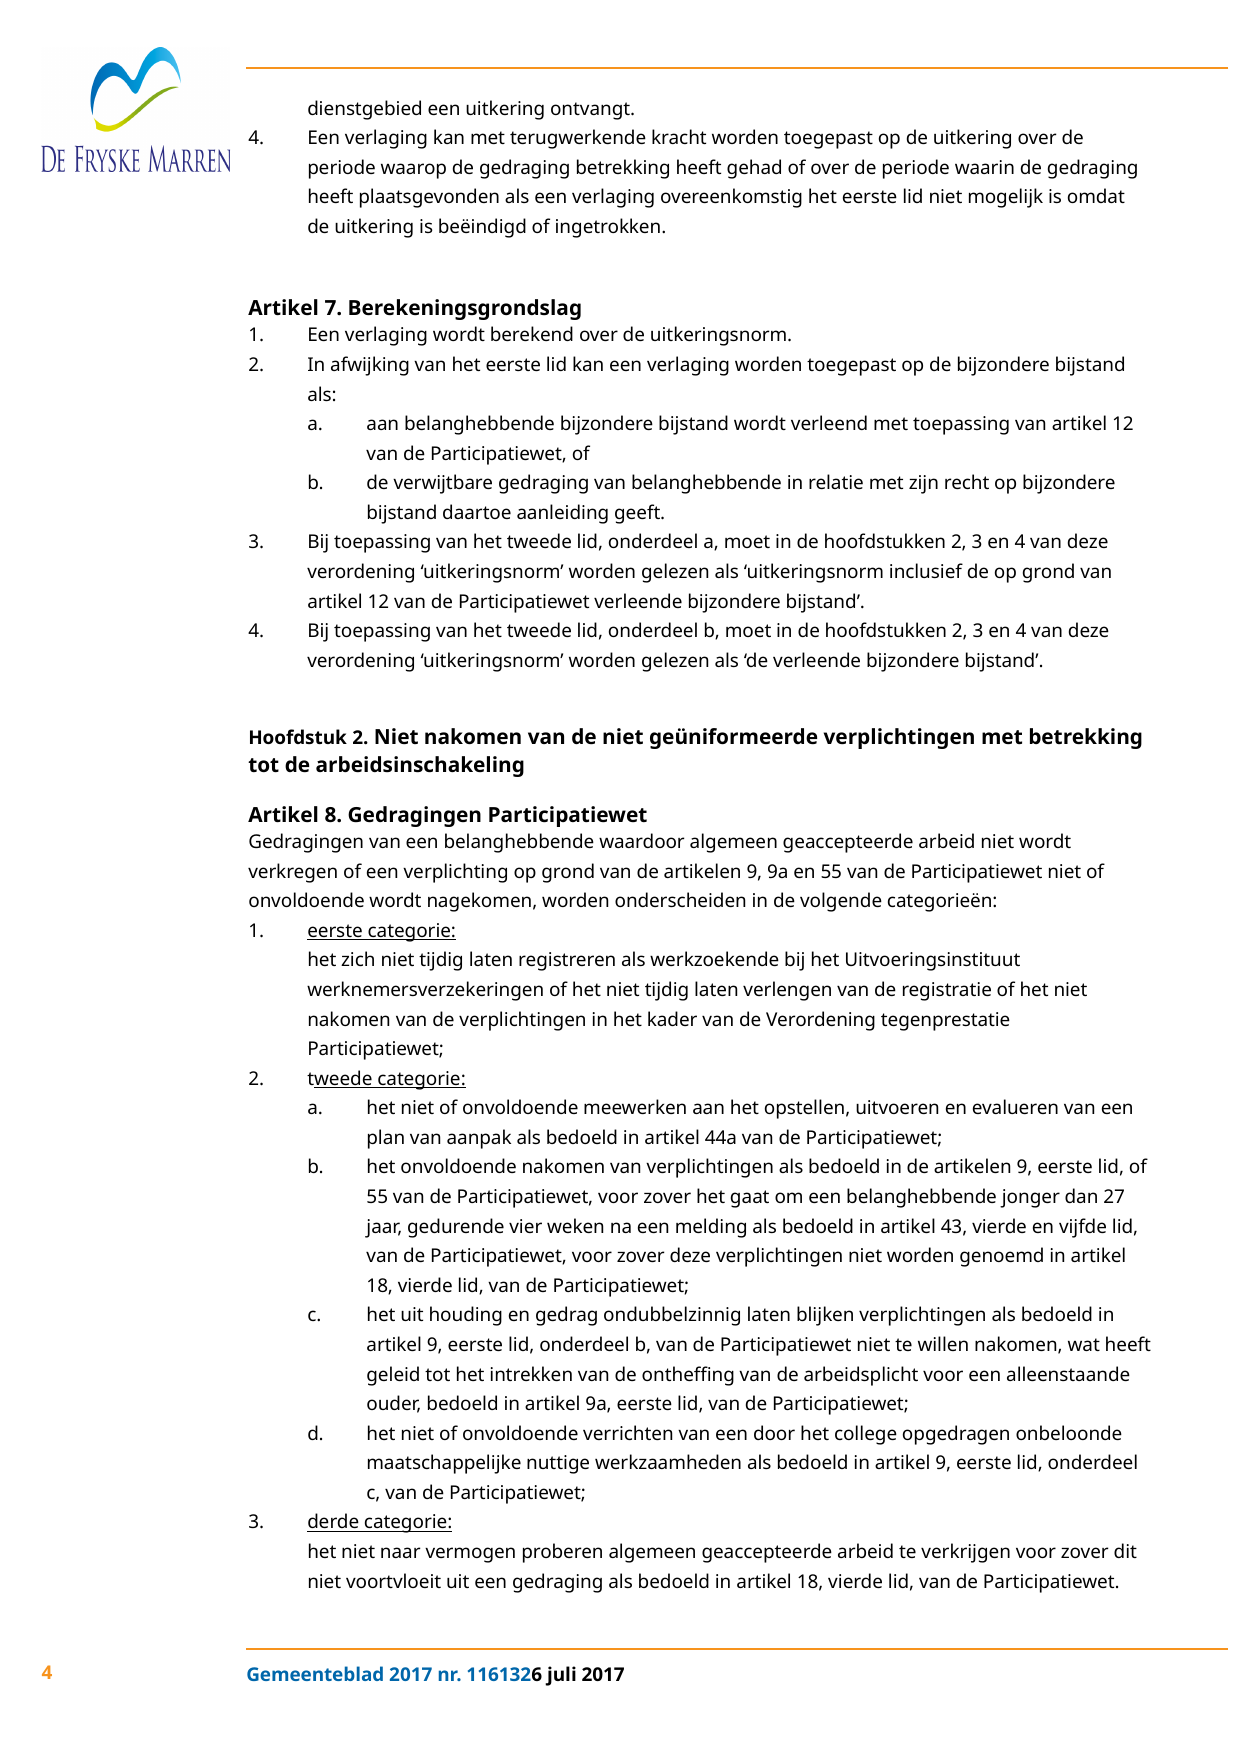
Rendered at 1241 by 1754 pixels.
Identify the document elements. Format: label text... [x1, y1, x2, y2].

list dienstgebied een uitkering ontvangt. [248, 95, 1152, 121]
list aan belanghebbende bijzondere bijstand wordt verleend met toepassing van artikel 12 van de Participatiewet, of [307, 410, 1152, 466]
list de verwijtbare gedraging van belanghebbende in relatie met zijn recht op bijzondere bijstand daartoe aanleiding geeft. [307, 469, 1152, 525]
list Bij toepassing van het tweede lid, onderdeel b, moet in de hoofdstukken 2, 3 en 4 van deze verordening ‘uitkeringsnorm’ worden gelezen als ‘de verleende bijzondere bijstand’. [248, 617, 1152, 673]
list het uit houding en gedrag ondubbelzinnig laten blijken verplichtingen als bedoeld in artikel 9, eerste lid, onderdeel b, van de Participatiewet niet te willen nakomen, wat heeft geleid tot het intrekken van de ontheffing van de arbeidsplicht voor een alleenstaande ouder, bedoeld in artikel 9a, eerste lid, van de Participatiewet; [307, 1302, 1152, 1416]
text Artikel 8. Gedragingen Participatiewet [248, 800, 1152, 828]
list derde categorie: [248, 1509, 1152, 1534]
list Een verlaging wordt berekend over de uitkeringsnorm. [248, 322, 1152, 347]
list het niet naar vermogen proberen algemeen geaccepteerde arbeid te verkrijgen voor zover dit niet voortvloeit uit een gedraging als bedoeld in artikel 18, vierde lid, van de Participatiewet. [248, 1538, 1152, 1594]
list In afwijking van het eerste lid kan een verlaging worden toegepast op de bijzondere bijstand als: [248, 351, 1152, 406]
text Hoofdstuk 2. Niet nakomen van de niet geüniformeerde verplichtingen met betrekking tot de arbeidsinschakeling [248, 722, 1152, 779]
text Gedragingen van een belanghebbende waardoor algemeen geaccepteerde arbeid niet wordt verkregen of een verplichting op grond van de artikelen 9, 9a en 55 van de Participatiewet niet of onvoldoende wordt nagekomen, worden onderscheiden in de volgende categorieën: [248, 828, 1152, 913]
list het onvoldoende nakomen van verplichtingen als bedoeld in de artikelen 9, eerste lid, of 55 van de Participatiewet, voor zover het gaat om een belanghebbende jonger dan 27 jaar, gedurende vier weken na een melding als bedoeld in artikel 43, vierde en vijfde lid, van de Participatiewet, voor zover deze verplichtingen niet worden genoemd in artikel 18, vierde lid, van de Participatiewet; [307, 1154, 1152, 1298]
list het zich niet tijdig laten registreren als werkzoekende bij het Uitvoeringsinstituut werknemersverzekeringen of het niet tijdig laten verlengen van de registratie of het niet nakomen van de verplichtingen in het kader van de Verordening tegenprestatie Participatiewet; [248, 947, 1152, 1061]
list eerste categorie: [248, 917, 1152, 943]
list Bij toepassing van het tweede lid, onderdeel a, moet in de hoofdstukken 2, 3 en 4 van deze verordening ‘uitkeringsnorm’ worden gelezen als ‘uitkeringsnorm inclusief de op grond van artikel 12 van de Participatiewet verleende bijzondere bijstand’. [248, 529, 1152, 613]
text Artikel 7. Berekeningsgrondslag [248, 293, 1152, 322]
list Een verlaging kan met terugwerkende kracht worden toegepast op de uitkering over de periode waarop de gedraging betrekking heeft gehad of over de periode waarin de gedraging heeft plaatsgevonden als een verlaging overeenkomstig het eerste lid niet mogelijk is omdat de uitkering is beëindigd of ingetrokken. [248, 124, 1152, 239]
list het niet of onvoldoende verrichten van een door het college opgedragen onbeloonde maatschappelijke nuttige werkzaamheden als bedoeld in artikel 9, eerste lid, onderdeel c, van de Participatiewet; [307, 1420, 1152, 1505]
list het niet of onvoldoende meewerken aan het opstellen, uitvoeren en evalueren van een plan van aanpak als bedoeld in artikel 44a van de Participatiewet; [307, 1094, 1152, 1150]
list tweede categorie: [248, 1065, 1152, 1091]
picture [41, 47, 231, 172]
